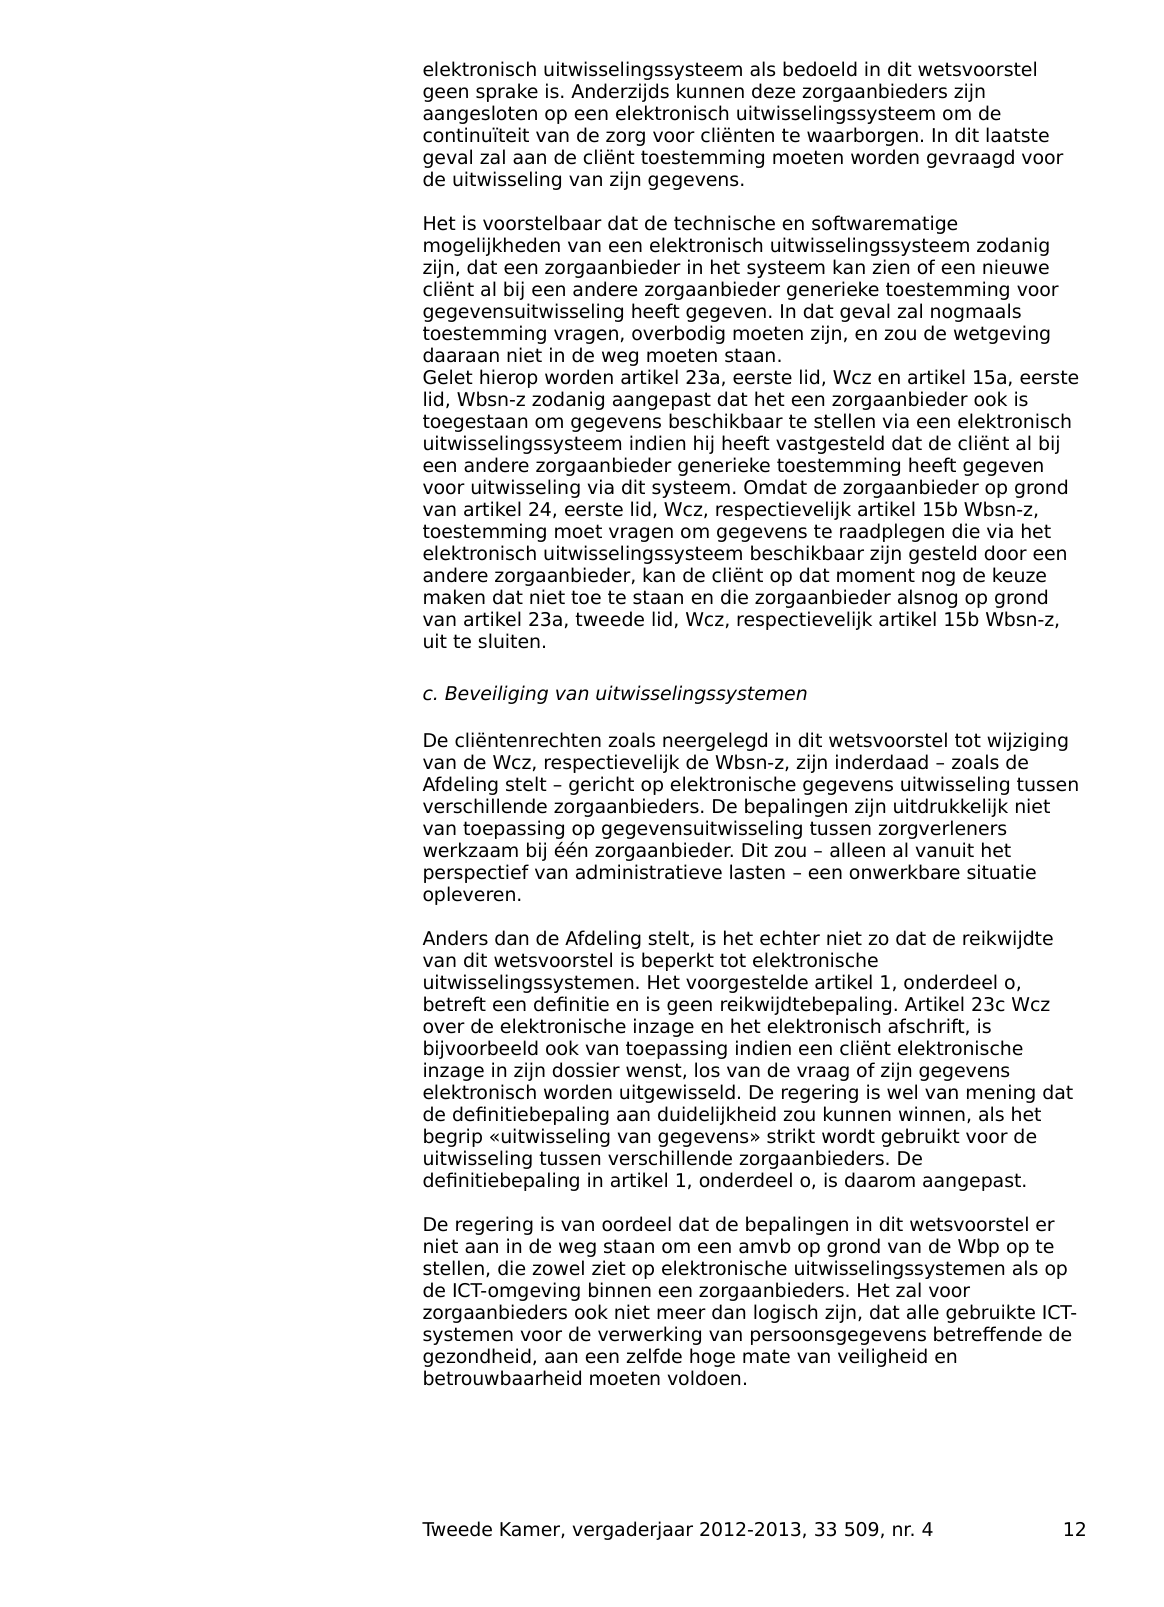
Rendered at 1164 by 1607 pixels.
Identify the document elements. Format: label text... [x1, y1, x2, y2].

text Anders dan de Afdeling stelt, is het echter niet zo dat de reikwijdte van dit wetsvoorstel is beperkt tot elektronische uitwisselingssystemen. Het voorgestelde artikel 1, onderdeel o, betreft een definitie en is geen reikwijdtebepaling. Artikel 23c Wcz over de elektronische inzage en het elektronisch afschrift, is bijvoorbeeld ook van toepassing indien een cliënt elektronische inzage in zijn dossier wenst, los van de vraag of zijn gegevens elektronisch worden uitgewisseld. De regering is wel van mening dat de definitiebepaling aan duidelijkheid zou kunnen winnen, als het begrip «uitwisseling van gegevens» strikt wordt gebruikt voor de uitwisseling tussen verschillende zorgaanbieders. De definitiebepaling in artikel 1, onderdeel o, is daarom aangepast. [422, 928, 1087, 1191]
text elektronisch uitwisselingssysteem als bedoeld in dit wetsvoorstel geen sprake is. Anderzijds kunnen deze zorgaanbieders zijn aangesloten op een elektronisch uitwisselingssysteem om de continuïteit van de zorg voor cliënten te waarborgen. In dit laatste geval zal aan de cliënt toestemming moeten worden gevraagd voor de uitwisseling van zijn gegevens. [422, 59, 1087, 191]
text De cliëntenrechten zoals neergelegd in dit wetsvoorstel tot wijziging van de Wcz, respectievelijk de Wbsn-z, zijn inderdaad – zoals de Afdeling stelt – gericht op elektronische gegevens uitwisseling tussen verschillende zorgaanbieders. De bepalingen zijn uitdrukkelijk niet van toepassing op gegevensuitwisseling tussen zorgverleners werkzaam bij één zorgaanbieder. Dit zou – alleen al vanuit het perspectief van administratieve lasten – een onwerkbare situatie opleveren. [422, 730, 1087, 906]
subtitle c. Beveiliging van uitwisselingssystemen [422, 683, 1087, 705]
text Het is voorstelbaar dat de technische en softwarematige mogelijkheden van een elektronisch uitwisselingssysteem zodanig zijn, dat een zorgaanbieder in het systeem kan zien of een nieuwe cliënt al bij een andere zorgaanbieder generieke toestemming voor gegevensuitwisseling heeft gegeven. In dat geval zal nogmaals toestemming vragen, overbodig moeten zijn, en zou de wetgeving daaraan niet in de weg moeten staan. [422, 213, 1087, 367]
text Gelet hierop worden artikel 23a, eerste lid, Wcz en artikel 15a, eerste lid, Wbsn-z zodanig aangepast dat het een zorgaanbieder ook is toegestaan om gegevens beschikbaar te stellen via een elektronisch uitwisselingssysteem indien hij heeft vastgesteld dat de cliënt al bij een andere zorgaanbieder generieke toestemming heeft gegeven voor uitwisseling via dit systeem. Omdat de zorgaanbieder op grond van artikel 24, eerste lid, Wcz, respectievelijk artikel 15b Wbsn-z, toestemming moet vragen om gegevens te raadplegen die via het elektronisch uitwisselingssysteem beschikbaar zijn gesteld door een andere zorgaanbieder, kan de cliënt op dat moment nog de keuze maken dat niet toe te staan en die zorgaanbieder alsnog op grond van artikel 23a, tweede lid, Wcz, respectievelijk artikel 15b Wbsn-z, uit te sluiten. [422, 367, 1087, 653]
text De regering is van oordeel dat de bepalingen in dit wetsvoorstel er niet aan in de weg staan om een amvb op grond van de Wbp op te stellen, die zowel ziet op elektronische uitwisselingssystemen als op de ICT-omgeving binnen een zorgaanbieders. Het zal voor zorgaanbieders ook niet meer dan logisch zijn, dat alle gebruikte ICT-systemen voor de verwerking van persoonsgegevens betreffende de gezondheid, aan een zelfde hoge mate van veiligheid en betrouwbaarheid moeten voldoen. [422, 1214, 1087, 1389]
